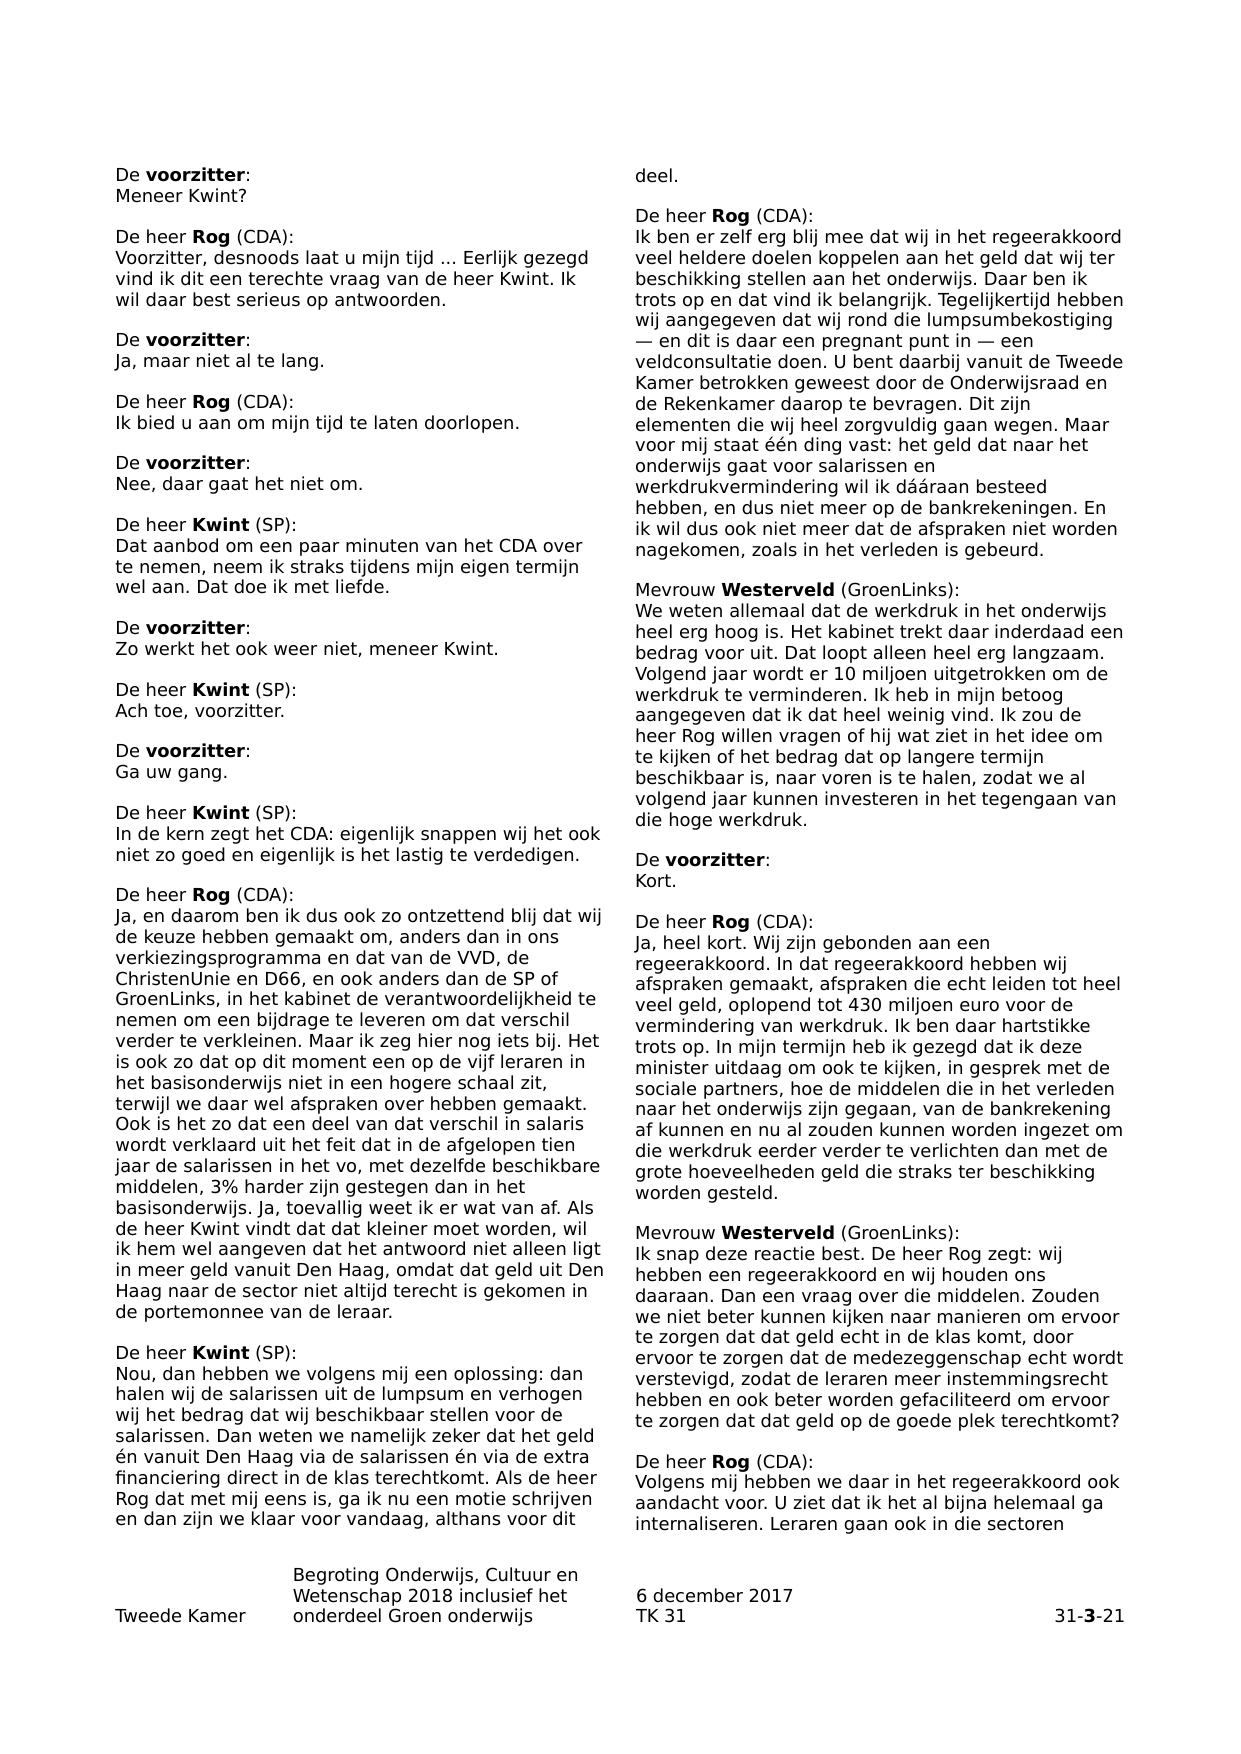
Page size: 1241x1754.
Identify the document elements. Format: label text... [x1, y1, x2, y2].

text Ach toe, voorzitter. [115, 700, 605, 721]
text De heer Kwint (SP): [115, 1342, 605, 1363]
text De heer Rog (CDA): [115, 885, 605, 906]
text Dat aanbod om een paar minuten van het CDA over te nemen, neem ik straks tijdens mijn eigen termijn wel aan. Dat doe ik met liefde. [115, 536, 605, 598]
text De heer Rog (CDA): [115, 227, 605, 248]
text Meneer Kwint? [115, 186, 605, 207]
text De voorzitter: [115, 330, 605, 351]
text Ja, maar niet al te lang. [115, 351, 605, 372]
text deel. [635, 165, 1125, 186]
text De heer Rog (CDA): [635, 206, 1125, 227]
text De heer Rog (CDA): [635, 912, 1125, 932]
text Ik bied u aan om mijn tijd te laten doorlopen. [115, 412, 605, 433]
text De voorzitter: [115, 453, 605, 474]
text Volgens mij hebben we daar in het regeerakkoord ook aandacht voor. U ziet dat ik het al bijna helemaal ga internaliseren. Leraren gaan ook in die sectoren [635, 1472, 1125, 1535]
text Ja, heel kort. Wij zijn gebonden aan een regeerakkoord. In dat regeerakkoord hebben wij afspraken gemaakt, afspraken die echt leiden tot heel veel geld, oplopend tot 430 miljoen euro voor de vermindering van werkdruk. Ik ben daar hartstikke trots op. In mijn termijn heb ik gezegd dat ik deze minister uitdaag om ook te kijken, in gesprek met de sociale partners, hoe de middelen die in het verleden naar het onderwijs zijn gegaan, van de bankrekening af kunnen en nu al zouden kunnen worden ingezet om die werkdruk eerder verder te verlichten dan met de grote hoeveelheden geld die straks ter beschikking worden gesteld. [635, 932, 1125, 1203]
text De heer Rog (CDA): [635, 1451, 1125, 1472]
text Ik snap deze reactie best. De heer Rog zegt: wij hebben een regeerakkoord en wij houden ons daaraan. Dan een vraag over die middelen. Zouden we niet beter kunnen kijken naar manieren om ervoor te zorgen dat dat geld echt in de klas komt, door ervoor te zorgen dat de medezeggenschap echt wordt verstevigd, zodat de leraren meer instemmingsrecht hebben en ook beter worden gefaciliteerd om ervoor te zorgen dat dat geld op de goede plek terechtkomt? [635, 1244, 1125, 1431]
text Ik ben er zelf erg blij mee dat wij in het regeerakkoord veel heldere doelen koppelen aan het geld dat wij ter beschikking stellen aan het onderwijs. Daar ben ik trots op en dat vind ik belangrijk. Tegelijkertijd hebben wij aangegeven dat wij rond die lumpsumbekostiging — en dit is daar een pregnant punt in — een veldconsultatie doen. U bent daarbij vanuit de Tweede Kamer betrokken geweest door de Onderwijsraad en de Rekenkamer daarop te bevragen. Dit zijn elementen die wij heel zorgvuldig gaan wegen. Maar voor mij staat één ding vast: het geld dat naar het onderwijs gaat voor salarissen en werkdrukvermindering wil ik dááraan besteed hebben, en dus niet meer op de bankrekeningen. En ik wil dus ook niet meer dat de afspraken niet worden nagekomen, zoals in het verleden is gebeurd. [635, 227, 1125, 560]
text Nou, dan hebben we volgens mij een oplossing: dan halen wij de salarissen uit de lumpsum en verhogen wij het bedrag dat wij beschikbaar stellen voor de salarissen. Dan weten we namelijk zeker dat het geld én vanuit Den Haag via de salarissen én via de extra financiering direct in de klas terechtkomt. Als de heer Rog dat met mij eens is, ga ik nu een motie schrijven en dan zijn we klaar voor vandaag, althans voor dit [115, 1363, 605, 1530]
text Voorzitter, desnoods laat u mijn tijd ... Eerlijk gezegd vind ik dit een terechte vraag van de heer Kwint. Ik wil daar best serieus op antwoorden. [115, 248, 605, 310]
text De voorzitter: [635, 850, 1125, 871]
text Ja, en daarom ben ik dus ook zo ontzettend blij dat wij de keuze hebben gemaakt om, anders dan in ons verkiezingsprogramma en dat van de VVD, de ChristenUnie en D66, en ook anders dan de SP of GroenLinks, in het kabinet de verantwoordelijkheid te nemen om een bijdrage te leveren om dat verschil verder te verkleinen. Maar ik zeg hier nog iets bij. Het is ook zo dat op dit moment een op de vijf leraren in het basisonderwijs niet in een hogere schaal zit, terwijl we daar wel afspraken over hebben gemaakt. Ook is het zo dat een deel van dat verschil in salaris wordt verklaard uit het feit dat in de afgelopen tien jaar de salarissen in het vo, met dezelfde beschikbare middelen, 3% harder zijn gestegen dan in het basisonderwijs. Ja, toevallig weet ik er wat van af. Als de heer Kwint vindt dat dat kleiner moet worden, wil ik hem wel aangeven dat het antwoord niet alleen ligt in meer geld vanuit Den Haag, omdat dat geld uit Den Haag naar de sector niet altijd terecht is gekomen in de portemonnee van de leraar. [115, 906, 605, 1322]
text De heer Kwint (SP): [115, 515, 605, 536]
text De voorzitter: [115, 165, 605, 186]
text De voorzitter: [115, 618, 605, 639]
text De heer Kwint (SP): [115, 679, 605, 700]
text De voorzitter: [115, 741, 605, 762]
text In de kern zegt het CDA: eigenlijk snappen wij het ook niet zo goed en eigenlijk is het lastig te verdedigen. [115, 823, 605, 865]
text Mevrouw Westerveld (GroenLinks): [635, 1223, 1125, 1244]
text Nee, daar gaat het niet om. [115, 474, 605, 495]
text Mevrouw Westerveld (GroenLinks): [635, 580, 1125, 601]
text Ga uw gang. [115, 762, 605, 783]
text Zo werkt het ook weer niet, meneer Kwint. [115, 639, 605, 659]
text Kort. [635, 871, 1125, 892]
text De heer Kwint (SP): [115, 803, 605, 823]
text De heer Rog (CDA): [115, 392, 605, 412]
text We weten allemaal dat de werkdruk in het onderwijs heel erg hoog is. Het kabinet trekt daar inderdaad een bedrag voor uit. Dat loopt alleen heel erg langzaam. Volgend jaar wordt er 10 miljoen uitgetrokken om de werkdruk te verminderen. Ik heb in mijn betoog aangegeven dat ik dat heel weinig vind. Ik zou de heer Rog willen vragen of hij wat ziet in het idee om te kijken of het bedrag dat op langere termijn beschikbaar is, naar voren is te halen, zodat we al volgend jaar kunnen investeren in het tegengaan van die hoge werkdruk. [635, 601, 1125, 830]
